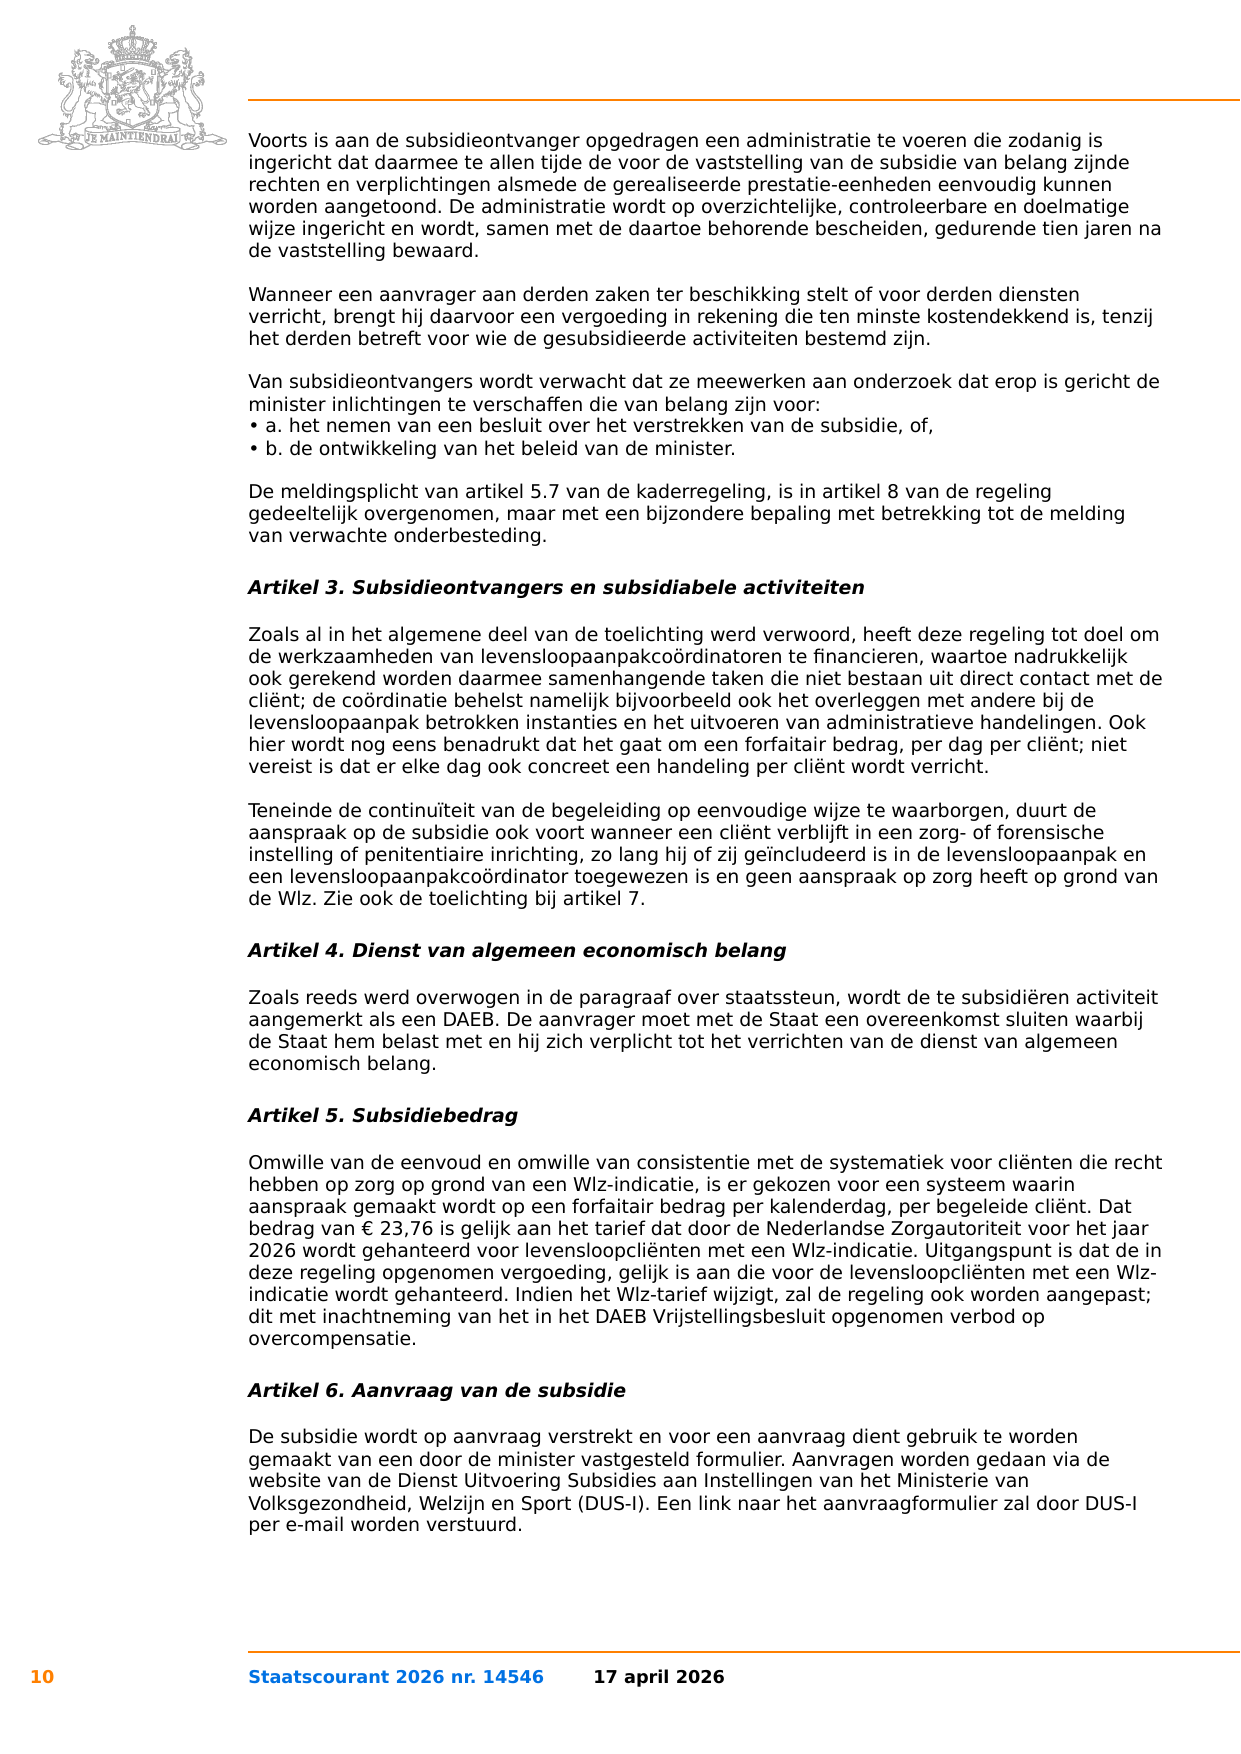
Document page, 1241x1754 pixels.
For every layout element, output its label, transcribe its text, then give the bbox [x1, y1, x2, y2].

picture [38, 25, 227, 150]
text De subsidie wordt op aanvraag verstrekt en voor een aanvraag dient gebruik te worden gemaakt van een door de minister vastgesteld formulier. Aanvragen worden gedaan via de website van de Dienst Uitvoering Subsidies aan Instellingen van het Ministerie van Volksgezondheid, Welzijn en Sport (DUS-I). Een link naar het aanvraagformulier zal door DUS-I per e-mail worden verstuurd. [248, 1426, 1163, 1536]
text Omwille van de eenvoud en omwille van consistentie met de systematiek voor cliënten die recht hebben op zorg op grond van een Wlz-indicatie, is er gekozen voor een systeem waarin aanspraak gemaakt wordt op een forfaitair bedrag per kalenderdag, per begeleide cliënt. Dat bedrag van € 23,76 is gelijk aan het tarief dat door de Nederlandse Zorgautoriteit voor het jaar 2026 wordt gehanteerd voor levensloopcliënten met een Wlz-indicatie. Uitgangspunt is dat de in deze regeling opgenomen vergoeding, gelijk is aan die voor de levensloopcliënten met een Wlz-indicatie wordt gehanteerd. Indien het Wlz-tarief wijzigt, zal de regeling ook worden aangepast; dit met inachtneming van het in het DAEB Vrijstellingsbesluit opgenomen verbod op overcompensatie. [248, 1152, 1163, 1349]
text • a. het nemen van een besluit over het verstrekken van de subsidie, of, [248, 415, 1163, 437]
text De meldingsplicht van artikel 5.7 van de kaderregeling, is in artikel 8 van de regeling gedeeltelijk overgenomen, maar met een bijzondere bepaling met betrekking tot de melding van verwachte onderbesteding. [248, 481, 1163, 547]
text Van subsidieontvangers wordt verwacht dat ze meewerken aan onderzoek dat erop is gericht de minister inlichtingen te verschaffen die van belang zijn voor: [248, 371, 1163, 415]
text Teneinde de continuïteit van de begeleiding op eenvoudige wijze te waarborgen, duurt de aanspraak op de subsidie ook voort wanneer een cliënt verblijft in een zorg- of forensische instelling of penitentiaire inrichting, zo lang hij of zij geïncludeerd is in de levensloopaanpak en een levensloopaanpakcoördinator toegewezen is en geen aanspraak op zorg heeft op grond van de Wlz. Zie ook de toelichting bij artikel 7. [248, 800, 1163, 910]
subtitle Artikel 3. Subsidieontvangers en subsidiabele activiteiten [248, 577, 1163, 599]
subtitle Artikel 6. Aanvraag van de subsidie [248, 1379, 1163, 1401]
text Zoals al in het algemene deel van de toelichting werd verwoord, heeft deze regeling tot doel om de werkzaamheden van levensloopaanpakcoördinatoren te financieren, waartoe nadrukkelijk ook gerekend worden daarmee samenhangende taken die niet bestaan uit direct contact met de cliënt; de coördinatie behelst namelijk bijvoorbeeld ook het overleggen met andere bij de levensloopaanpak betrokken instanties en het uitvoeren van administratieve handelingen. Ook hier wordt nog eens benadrukt dat het gaat om een forfaitair bedrag, per dag per cliënt; niet vereist is dat er elke dag ook concreet een handeling per cliënt wordt verricht. [248, 624, 1163, 778]
text Zoals reeds werd overwogen in de paragraaf over staatssteun, wordt de te subsidiëren activiteit aangemerkt als een DAEB. De aanvrager moet met de Staat een overeenkomst sluiten waarbij de Staat hem belast met en hij zich verplicht tot het verrichten van de dienst van algemeen economisch belang. [248, 987, 1163, 1075]
text Voorts is aan de subsidieontvanger opgedragen een administratie te voeren die zodanig is ingericht dat daarmee te allen tijde de voor de vaststelling van de subsidie van belang zijnde rechten en verplichtingen alsmede de gerealiseerde prestatie-eenheden eenvoudig kunnen worden aangetoond. De administratie wordt op overzichtelijke, controleerbare en doelmatige wijze ingericht en wordt, samen met de daartoe behorende bescheiden, gedurende tien jaren na de vaststelling bewaard. [248, 130, 1163, 262]
text Wanneer een aanvrager aan derden zaken ter beschikking stelt of voor derden diensten verricht, brengt hij daarvoor een vergoeding in rekening die ten minste kostendekkend is, tenzij het derden betreft voor wie de gesubsidieerde activiteiten bestemd zijn. [248, 284, 1163, 349]
subtitle Artikel 4. Dienst van algemeen economisch belang [248, 940, 1163, 962]
subtitle Artikel 5. Subsidiebedrag [248, 1105, 1163, 1127]
text • b. de ontwikkeling van het beleid van de minister. [248, 437, 1163, 459]
